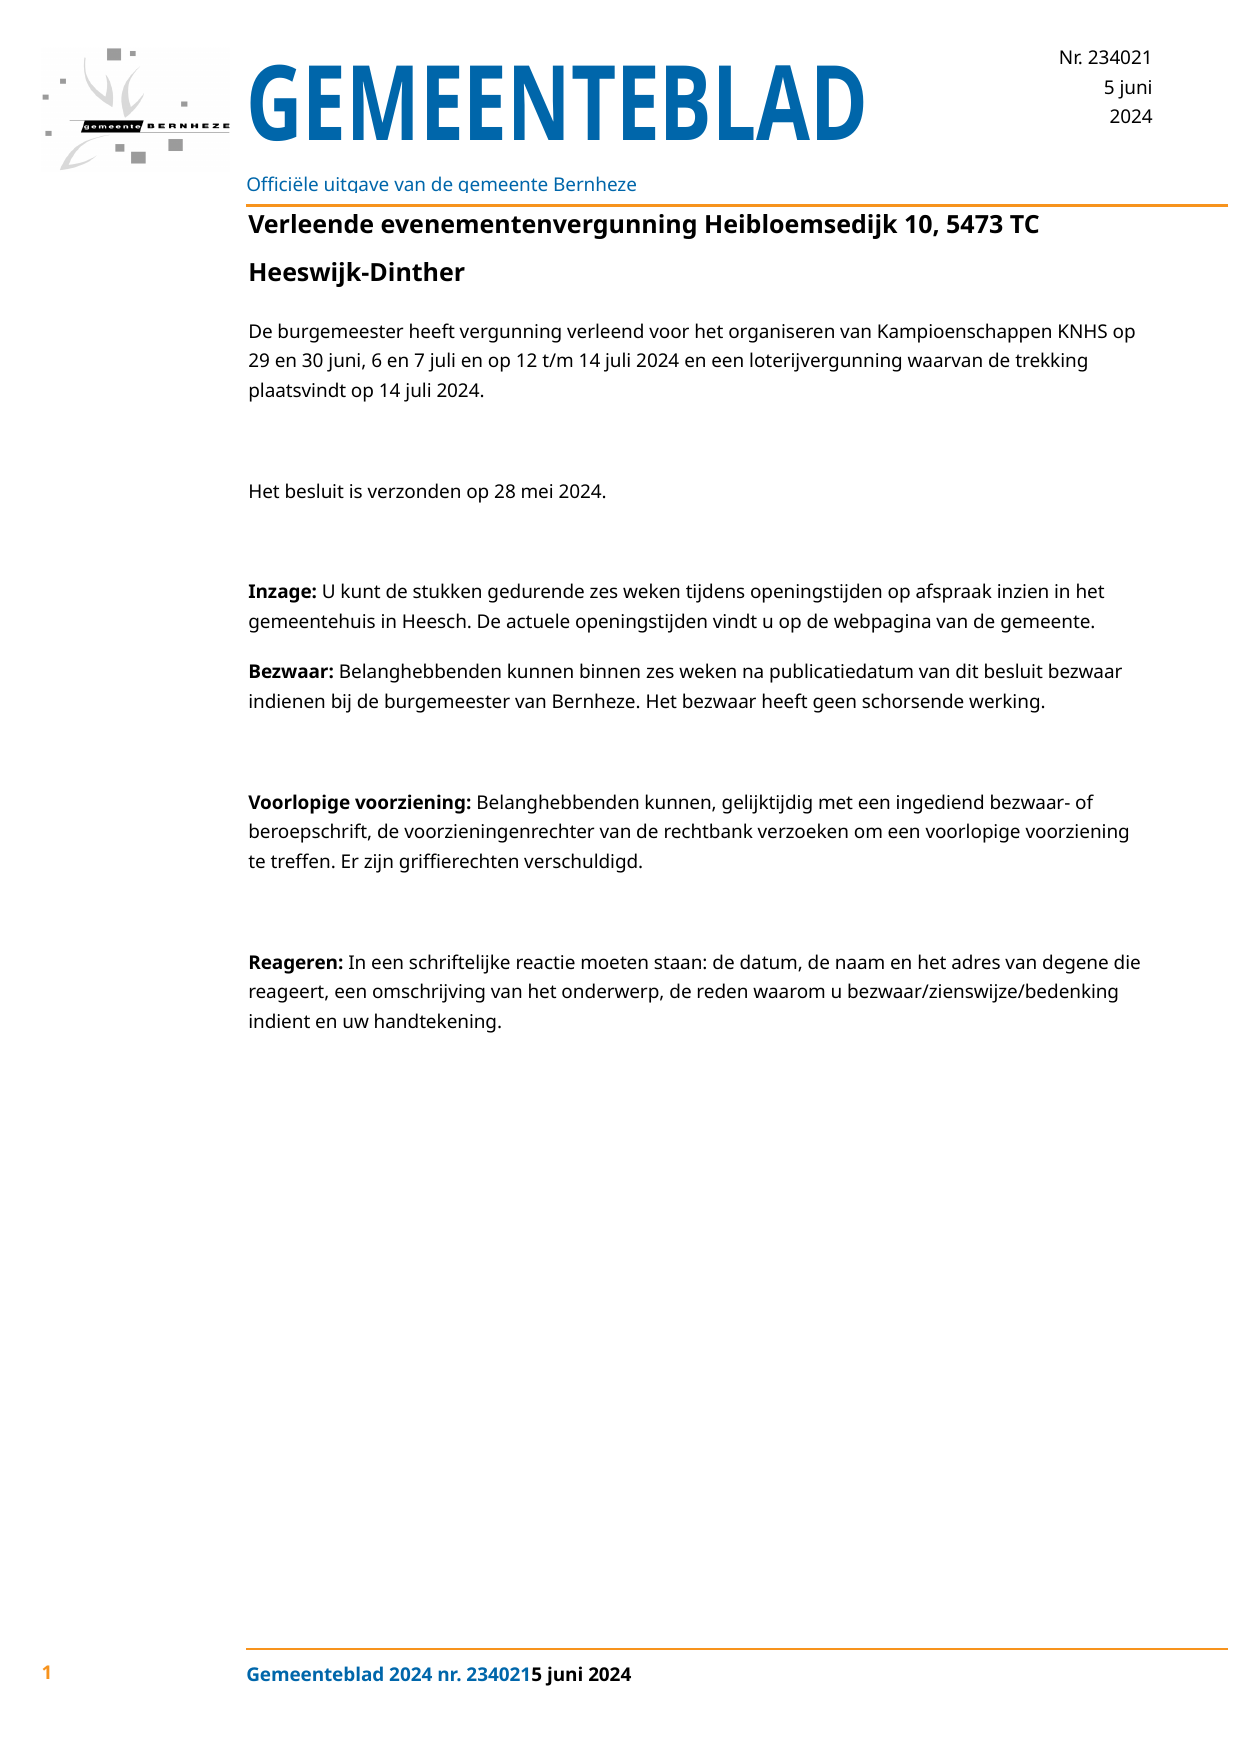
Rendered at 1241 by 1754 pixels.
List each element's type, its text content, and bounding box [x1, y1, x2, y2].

text Reageren: In een schriftelijke reactie moeten staan: de datum, de naam en het adres van degene die reageert, een omschrijving van het onderwerp, de reden waarom u bezwaar/zienswijze/bedenking indient en uw handtekening. [248, 949, 1152, 1034]
text Inzage: U kunt de stukken gedurende zes weken tijdens openingstijden op afspraak inzien in het gemeentehuis in Heesch. De actuele openingstijden vindt u op de webpagina van de gemeente. [248, 579, 1152, 634]
text Verleende evenementenvergunning Heibloemsedijk 10, 5473 TC Heeswijk-Dinther [248, 207, 1152, 288]
text Het besluit is verzonden op 28 mei 2024. [248, 478, 1152, 504]
picture [41, 47, 231, 172]
text De burgemeester heeft vergunning verleend voor het organiseren van Kampioenschappen KNHS op 29 en 30 juni, 6 en 7 juli en op 12 t/m 14 juli 2024 en een loterijvergunning waarvan de trekking plaatsvindt op 14 juli 2024. [248, 318, 1152, 403]
text Bezwaar: Belanghebbenden kunnen binnen zes weken na publicatiedatum van dit besluit bezwaar indienen bij de burgemeester van Bernheze. Het bezwaar heeft geen schorsende werking. [248, 659, 1152, 714]
text Voorlopige voorziening: Belanghebbenden kunnen, gelijktijdig met een ingediend bezwaar- of beroepschrift, de voorzieningenrechter van de rechtbank verzoeken om een voorlopige voorziening te treffen. Er zijn griffierechten verschuldigd. [248, 789, 1152, 874]
